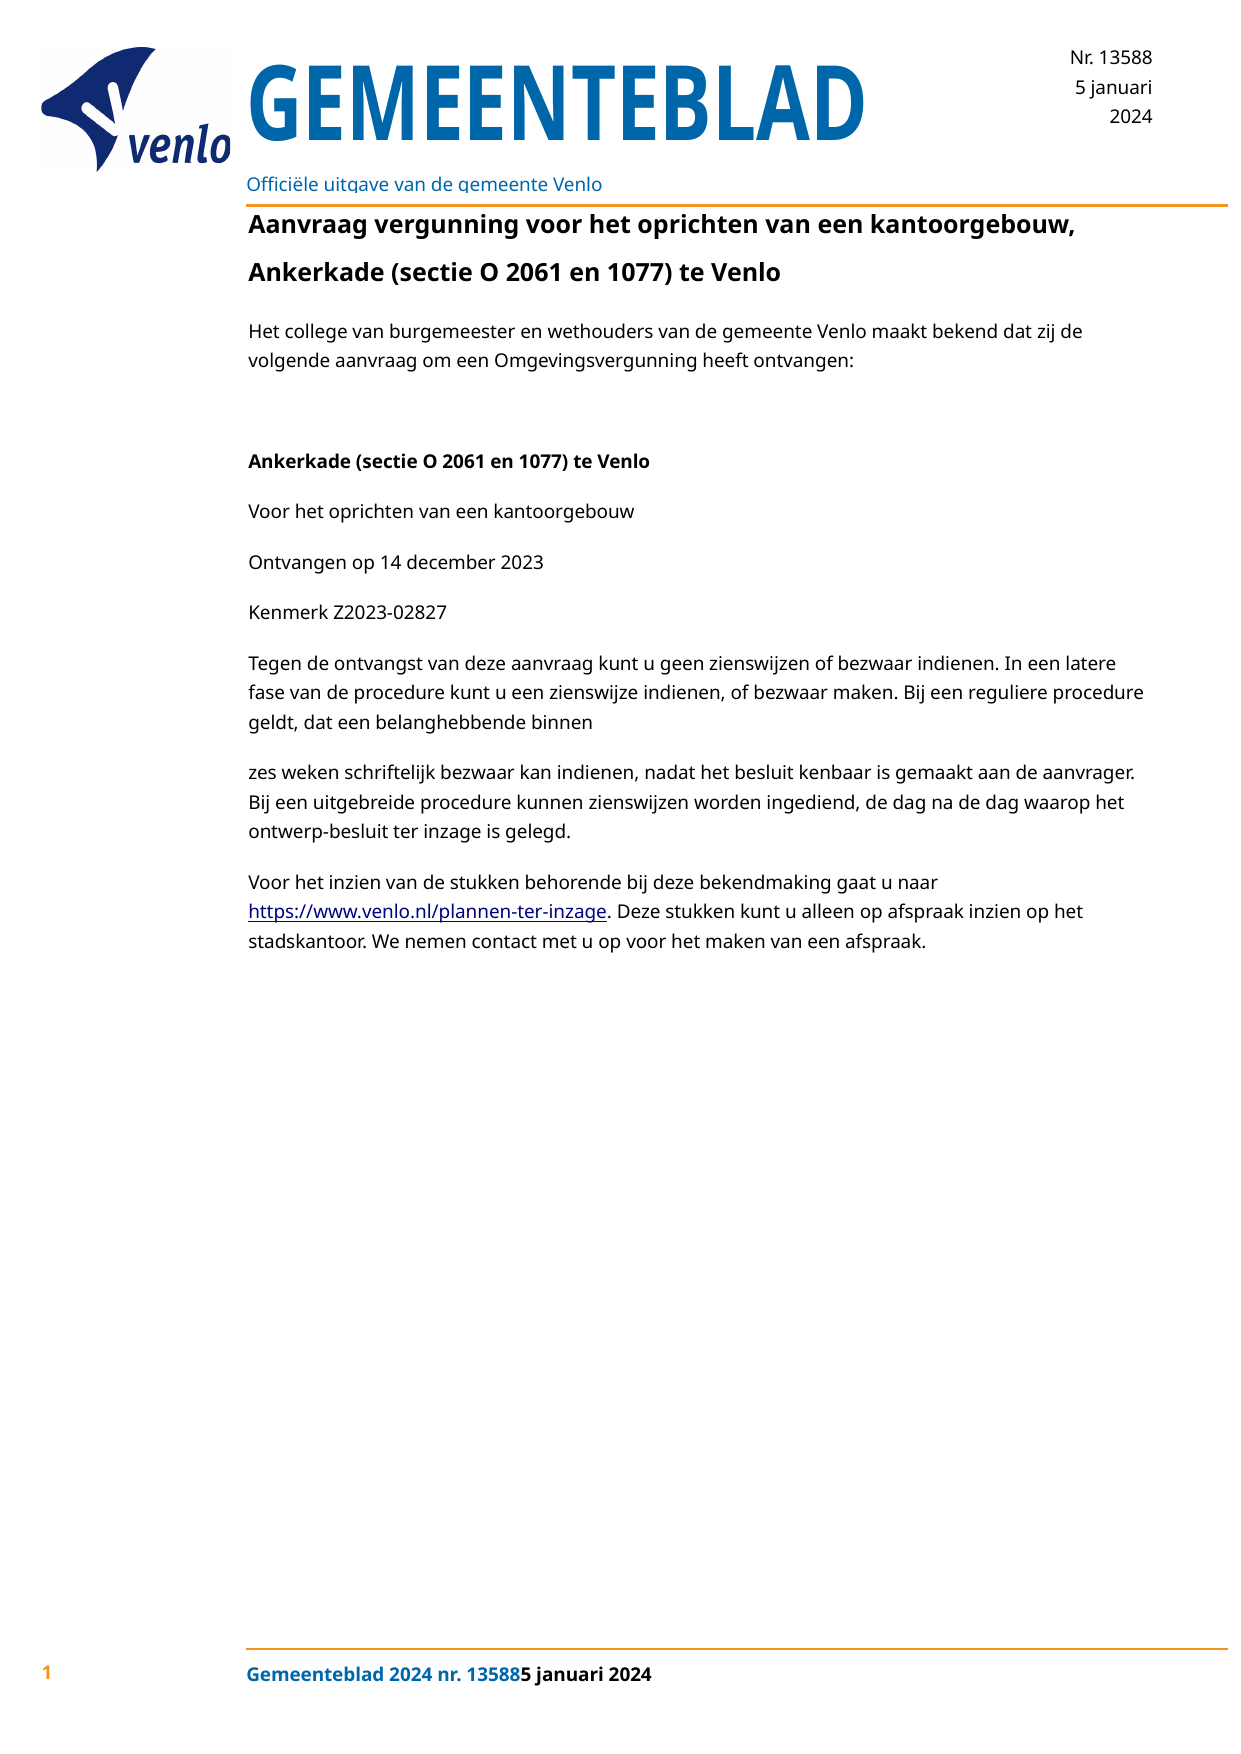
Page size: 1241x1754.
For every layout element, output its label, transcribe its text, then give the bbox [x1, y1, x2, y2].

text Het college van burgemeester en wethouders van de gemeente Venlo maakt bekend dat zij de volgende aanvraag om een Omgevingsvergunning heeft ontvangen: [248, 318, 1152, 373]
text Aanvraag vergunning voor het oprichten van een kantoorgebouw, Ankerkade (sectie O 2061 en 1077) te Venlo [248, 207, 1152, 288]
text Voor het inzien van de stukken behorende bij deze bekendmaking gaat u naar https://www.venlo.nl/plannen-ter-inzage. Deze stukken kunt u alleen op afspraak inzien op het stadskantoor. We nemen contact met u op voor het maken van een afspraak. [248, 869, 1152, 954]
text Ankerkade (sectie O 2061 en 1077) te Venlo [248, 448, 1152, 474]
picture [41, 47, 231, 172]
text Ontvangen op 14 december 2023 [248, 549, 1152, 575]
text Tegen de ontvangst van deze aanvraag kunt u geen zienswijzen of bezwaar indienen. In een latere fase van de procedure kunt u een zienswijze indienen, of bezwaar maken. Bij een reguliere procedure geldt, dat een belanghebbende binnen [248, 650, 1152, 735]
text Kenmerk Z2023-02827 [248, 599, 1152, 625]
text zes weken schriftelijk bezwaar kan indienen, nadat het besluit kenbaar is gemaakt aan de aanvrager. Bij een uitgebreide procedure kunnen zienswijzen worden ingediend, de dag na de dag waarop het ontwerp-besluit ter inzage is gelegd. [248, 759, 1152, 844]
text Voor het oprichten van een kantoorgebouw [248, 499, 1152, 524]
